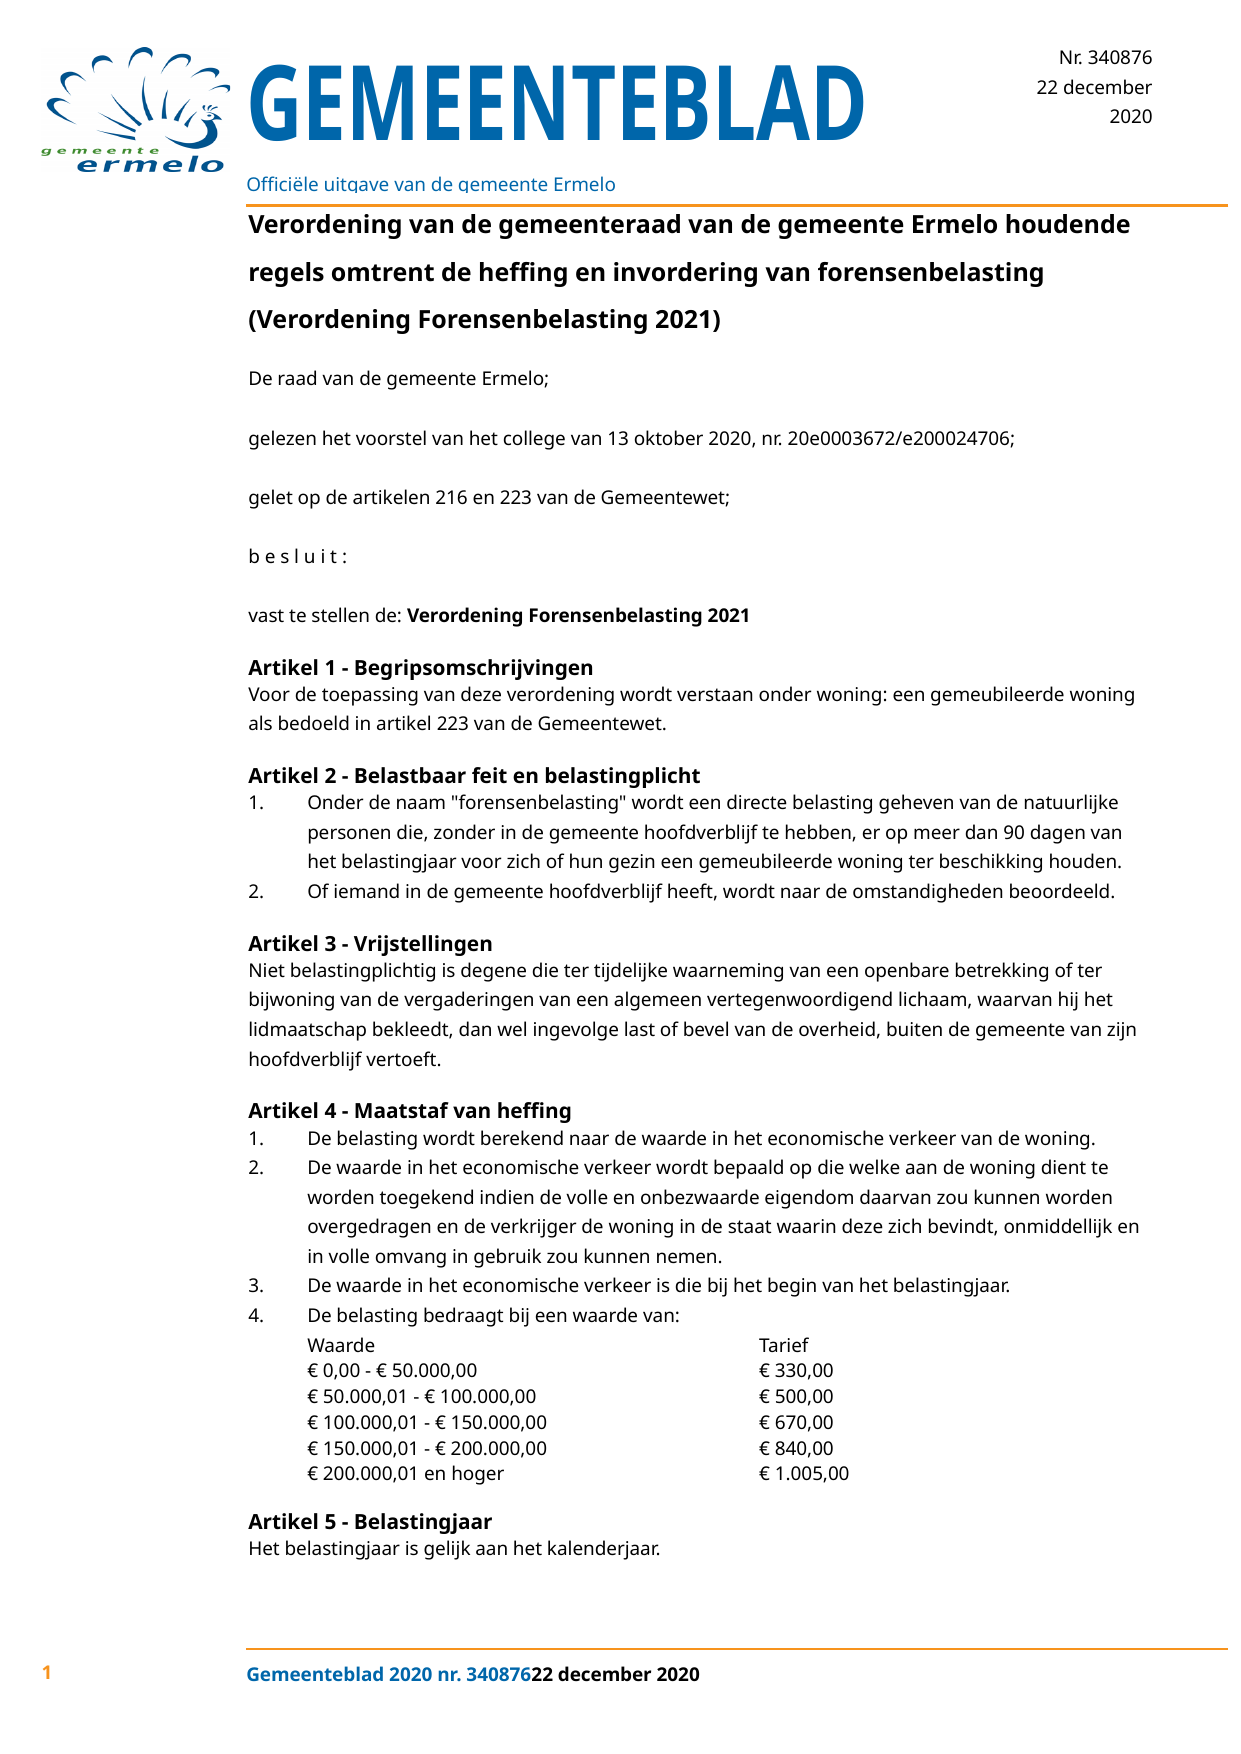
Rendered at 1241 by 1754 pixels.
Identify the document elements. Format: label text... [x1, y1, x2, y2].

list Onder de naam "forensenbelasting" wordt een directe belasting geheven van de natuurlijke personen die, zonder in de gemeente hoofdverblijf te hebben, er op meer dan 90 dagen van het belastingjaar voor zich of hun gezin een gemeubileerde woning ter beschikking houden. [248, 789, 1152, 874]
table_header Tarief [759, 1332, 1211, 1358]
table_cell € 330,00 [759, 1358, 1211, 1383]
table_cell € 840,00 [759, 1435, 1211, 1461]
table_cell € 200.000,01 en hoger [307, 1461, 759, 1486]
text b e s l u i t : [248, 543, 1152, 569]
list Of iemand in de gemeente hoofdverblijf heeft, wordt naar de omstandigheden beoordeeld. [248, 878, 1152, 904]
table_cell € 100.000,01 - € 150.000,00 [307, 1409, 759, 1435]
table_cell € 50.000,01 - € 100.000,00 [307, 1383, 759, 1409]
table_cell € 500,00 [759, 1383, 1211, 1409]
text vast te stellen de: Verordening Forensenbelasting 2021 [248, 602, 1152, 628]
list De belasting bedraagt bij een waarde van: [248, 1302, 1152, 1328]
table_cell € 1.005,00 [759, 1461, 1211, 1486]
table_cell € 150.000,01 - € 200.000,00 [307, 1435, 759, 1461]
text Voor de toepassing van deze verordening wordt verstaan onder woning: een gemeubileerde woning als bedoeld in artikel 223 van de Gemeentewet. [248, 681, 1152, 736]
text Artikel 4 - Maatstaf van heffing [248, 1096, 1152, 1125]
text Artikel 5 - Belastingjaar [248, 1507, 1152, 1536]
text Niet belastingplichtig is degene die ter tijdelijke waarneming van een openbare betrekking of ter bijwoning van de vergaderingen van een algemeen vertegenwoordigend lichaam, waarvan hij het lidmaatschap bekleedt, dan wel ingevolge last of bevel van de overheid, buiten de gemeente van zijn hoofdverblijf vertoeft. [248, 957, 1152, 1072]
text Artikel 1 - Begripsomschrijvingen [248, 653, 1152, 681]
table_header Waarde [307, 1332, 759, 1358]
text gelet op de artikelen 216 en 223 van de Gemeentewet; [248, 484, 1152, 509]
text Artikel 3 - Vrijstellingen [248, 929, 1152, 957]
table_cell € 0,00 - € 50.000,00 [307, 1358, 759, 1383]
text Het belastingjaar is gelijk aan het kalenderjaar. [248, 1536, 1152, 1561]
list De belasting wordt berekend naar de waarde in het economische verkeer van de woning. [248, 1125, 1152, 1150]
text Verordening van de gemeenteraad van de gemeente Ermelo houdende regels omtrent de heffing en invordering van forensenbelasting (Verordening Forensenbelasting 2021) [248, 207, 1152, 336]
text Artikel 2 - Belastbaar feit en belastingplicht [248, 761, 1152, 789]
picture [41, 47, 231, 172]
list De waarde in het economische verkeer is die bij het begin van het belastingjaar. [248, 1273, 1152, 1298]
table_cell € 670,00 [759, 1409, 1211, 1435]
list De waarde in het economische verkeer wordt bepaald op die welke aan de woning dient te worden toegekend indien de volle en onbezwaarde eigendom daarvan zou kunnen worden overgedragen en de verkrijger de woning in de staat waarin deze zich bevindt, onmiddellijk en in volle omvang in gebruik zou kunnen nemen. [248, 1154, 1152, 1269]
text gelezen het voorstel van het college van 13 oktober 2020, nr. 20e0003672/e200024706; [248, 425, 1152, 450]
text De raad van de gemeente Ermelo; [248, 366, 1152, 391]
